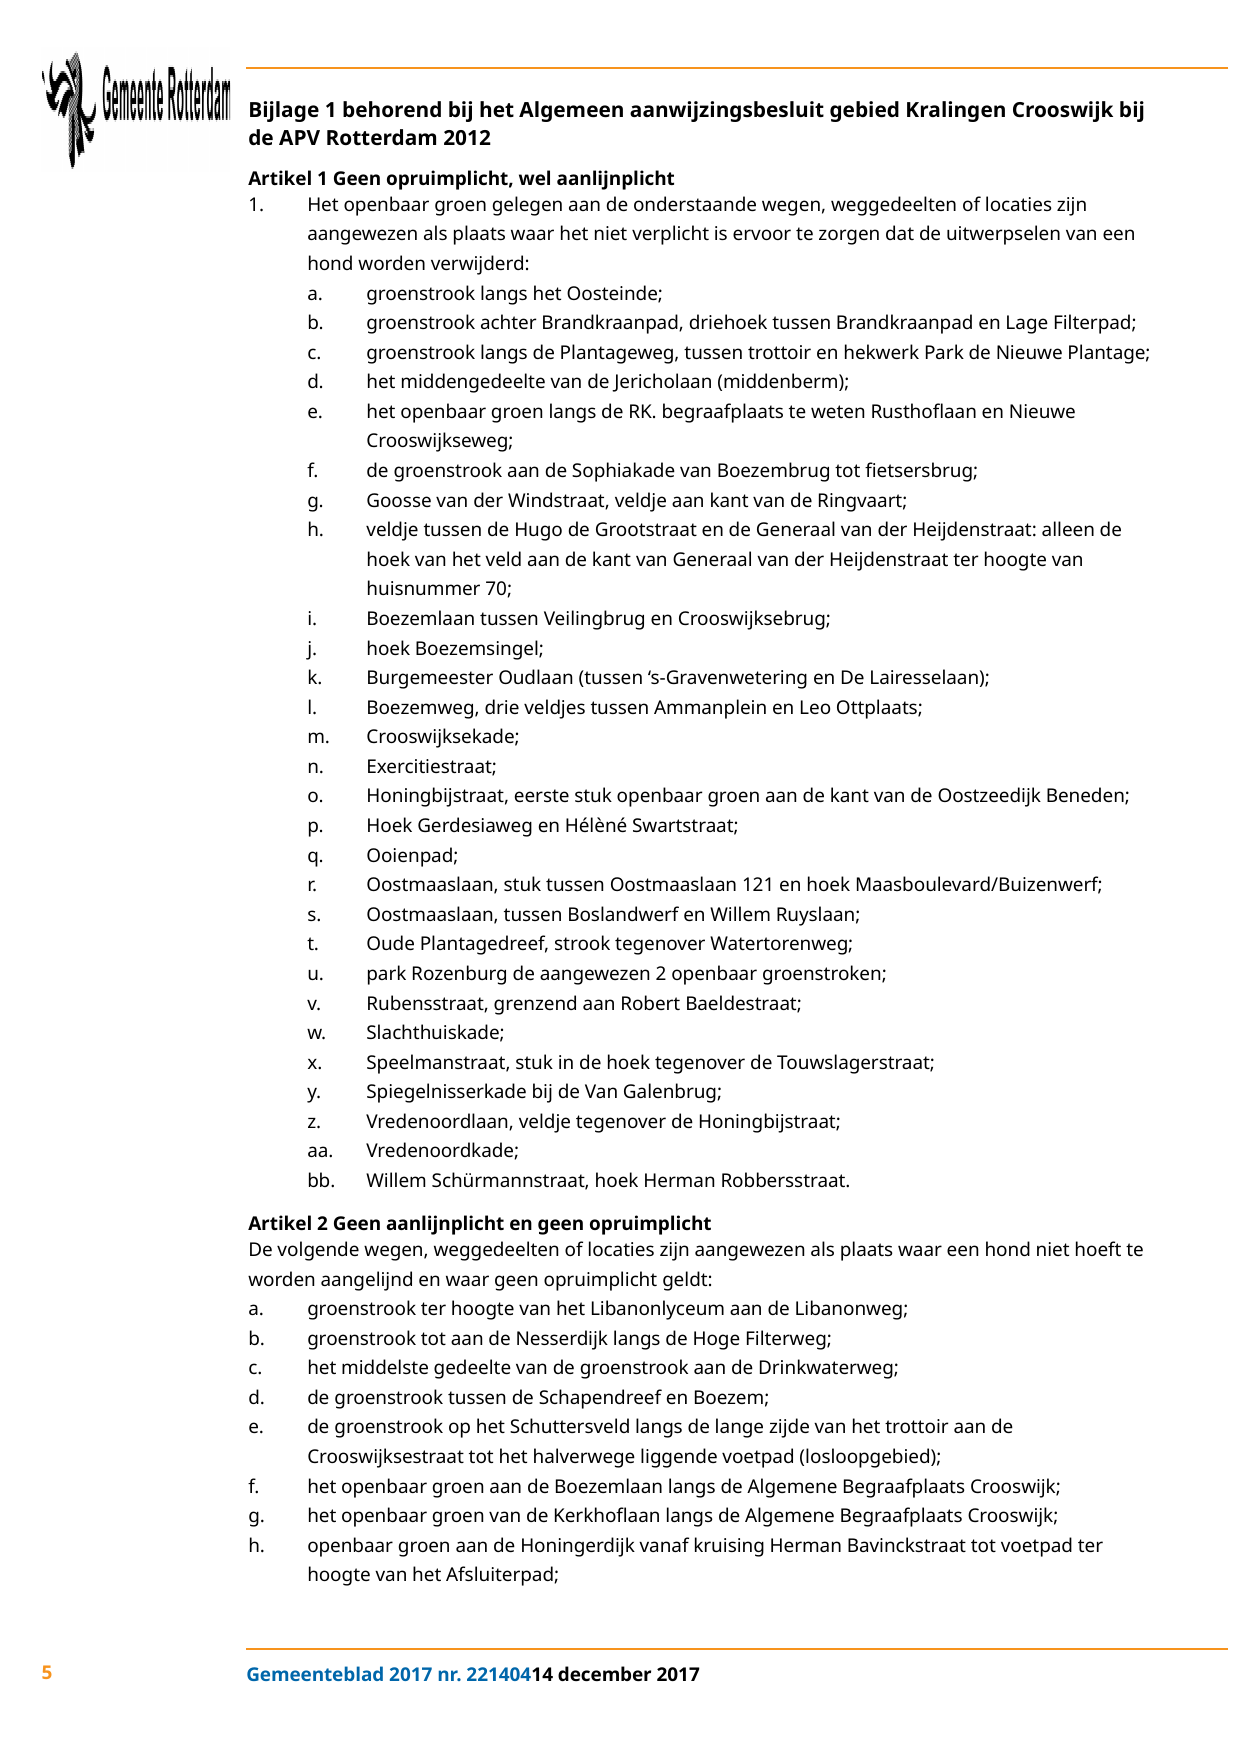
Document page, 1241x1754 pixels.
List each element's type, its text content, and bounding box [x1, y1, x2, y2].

list de groenstrook op het Schuttersveld langs de lange zijde van het trottoir aan de Crooswijksestraat tot het halverwege liggende voetpad (losloopgebied); [248, 1414, 1152, 1469]
list de groenstrook aan de Sophiakade van Boezembrug tot fietsersbrug; [307, 457, 1152, 483]
text De volgende wegen, weggedeelten of locaties zijn aangewezen als plaats waar een hond niet hoeft te worden aangelijnd en waar geen opruimplicht geldt: [248, 1236, 1152, 1291]
list Speelmanstraat, stuk in de hoek tegenover de Touwslagerstraat; [307, 1049, 1152, 1075]
list Spiegelnisserkade bij de Van Galenbrug; [307, 1078, 1152, 1104]
list de groenstrook tussen de Schapendreef en Boezem; [248, 1384, 1152, 1410]
list het middelste gedeelte van de groenstrook aan de Drinkwaterweg; [248, 1354, 1152, 1380]
text Artikel 2 Geen aanlijnplicht en geen opruimplicht [248, 1210, 1152, 1236]
list groenstrook langs de Plantageweg, tussen trottoir en hekwerk Park de Nieuwe Plantage; [307, 339, 1152, 365]
list Crooswijksekade; [307, 723, 1152, 749]
list Oude Plantagedreef, strook tegenover Watertorenweg; [307, 931, 1152, 956]
list Goosse van der Windstraat, veldje aan kant van de Ringvaart; [307, 487, 1152, 513]
list Boezemweg, drie veldjes tussen Ammanplein en Leo Ottplaats; [307, 694, 1152, 720]
list het openbaar groen langs de RK. begraafplaats te weten Rusthoflaan en Nieuwe Crooswijkseweg; [307, 398, 1152, 453]
text Bijlage 1 behorend bij het Algemeen aanwijzingsbesluit gebied Kralingen Crooswijk bij de APV Rotterdam 2012 [248, 95, 1152, 152]
text Artikel 1 Geen opruimplicht, wel aanlijnplicht [248, 165, 1152, 191]
list groenstrook tot aan de Nesserdijk langs de Hoge Filterweg; [248, 1325, 1152, 1351]
list Burgemeester Oudlaan (tussen ‘s-Gravenwetering en De Lairesselaan); [307, 664, 1152, 690]
list Willem Schürmannstraat, hoek Herman Robbersstraat. [307, 1167, 1152, 1193]
list groenstrook achter Brandkraanpad, driehoek tussen Brandkraanpad en Lage Filterpad; [307, 309, 1152, 335]
list Oostmaaslaan, tussen Boslandwerf en Willem Ruyslaan; [307, 901, 1152, 927]
list Honingbijstraat, eerste stuk openbaar groen aan de kant van de Oostzeedijk Beneden; [307, 783, 1152, 808]
list Vredenoordkade; [307, 1138, 1152, 1163]
list hoek Boezemsingel; [307, 635, 1152, 661]
list Het openbaar groen gelegen aan de onderstaande wegen, weggedeelten of locaties zijn aangewezen als plaats waar het niet verplicht is ervoor te zorgen dat de uitwerpselen van een hond worden verwijderd: [248, 191, 1152, 276]
picture [41, 47, 231, 172]
list Vredenoordlaan, veldje tegenover de Honingbijstraat; [307, 1108, 1152, 1134]
list het middengedeelte van de Jericholaan (middenberm); [307, 368, 1152, 394]
list veldje tussen de Hugo de Grootstraat en de Generaal van der Heijdenstraat: alleen de hoek van het veld aan de kant van Generaal van der Heijdenstraat ter hoogte van huisnummer 70; [307, 516, 1152, 601]
list openbaar groen aan de Honingerdijk vanaf kruising Herman Bavinckstraat tot voetpad ter hoogte van het Afsluiterpad; [248, 1532, 1152, 1587]
list Hoek Gerdesiaweg en Hélèné Swartstraat; [307, 812, 1152, 838]
list Ooienpad; [307, 842, 1152, 868]
list het openbaar groen van de Kerkhoflaan langs de Algemene Begraafplaats Crooswijk; [248, 1502, 1152, 1528]
list Boezemlaan tussen Veilingbrug en Crooswijksebrug; [307, 605, 1152, 631]
list groenstrook ter hoogte van het Libanonlyceum aan de Libanonweg; [248, 1295, 1152, 1321]
list groenstrook langs het Oosteinde; [307, 280, 1152, 306]
list park Rozenburg de aangewezen 2 openbaar groenstroken; [307, 960, 1152, 986]
list Exercitiestraat; [307, 753, 1152, 779]
list Rubensstraat, grenzend aan Robert Baeldestraat; [307, 990, 1152, 1016]
list het openbaar groen aan de Boezemlaan langs de Algemene Begraafplaats Crooswijk; [248, 1473, 1152, 1498]
list Slachthuiskade; [307, 1019, 1152, 1045]
list Oostmaaslaan, stuk tussen Oostmaaslaan 121 en hoek Maasboulevard/Buizenwerf; [307, 871, 1152, 897]
